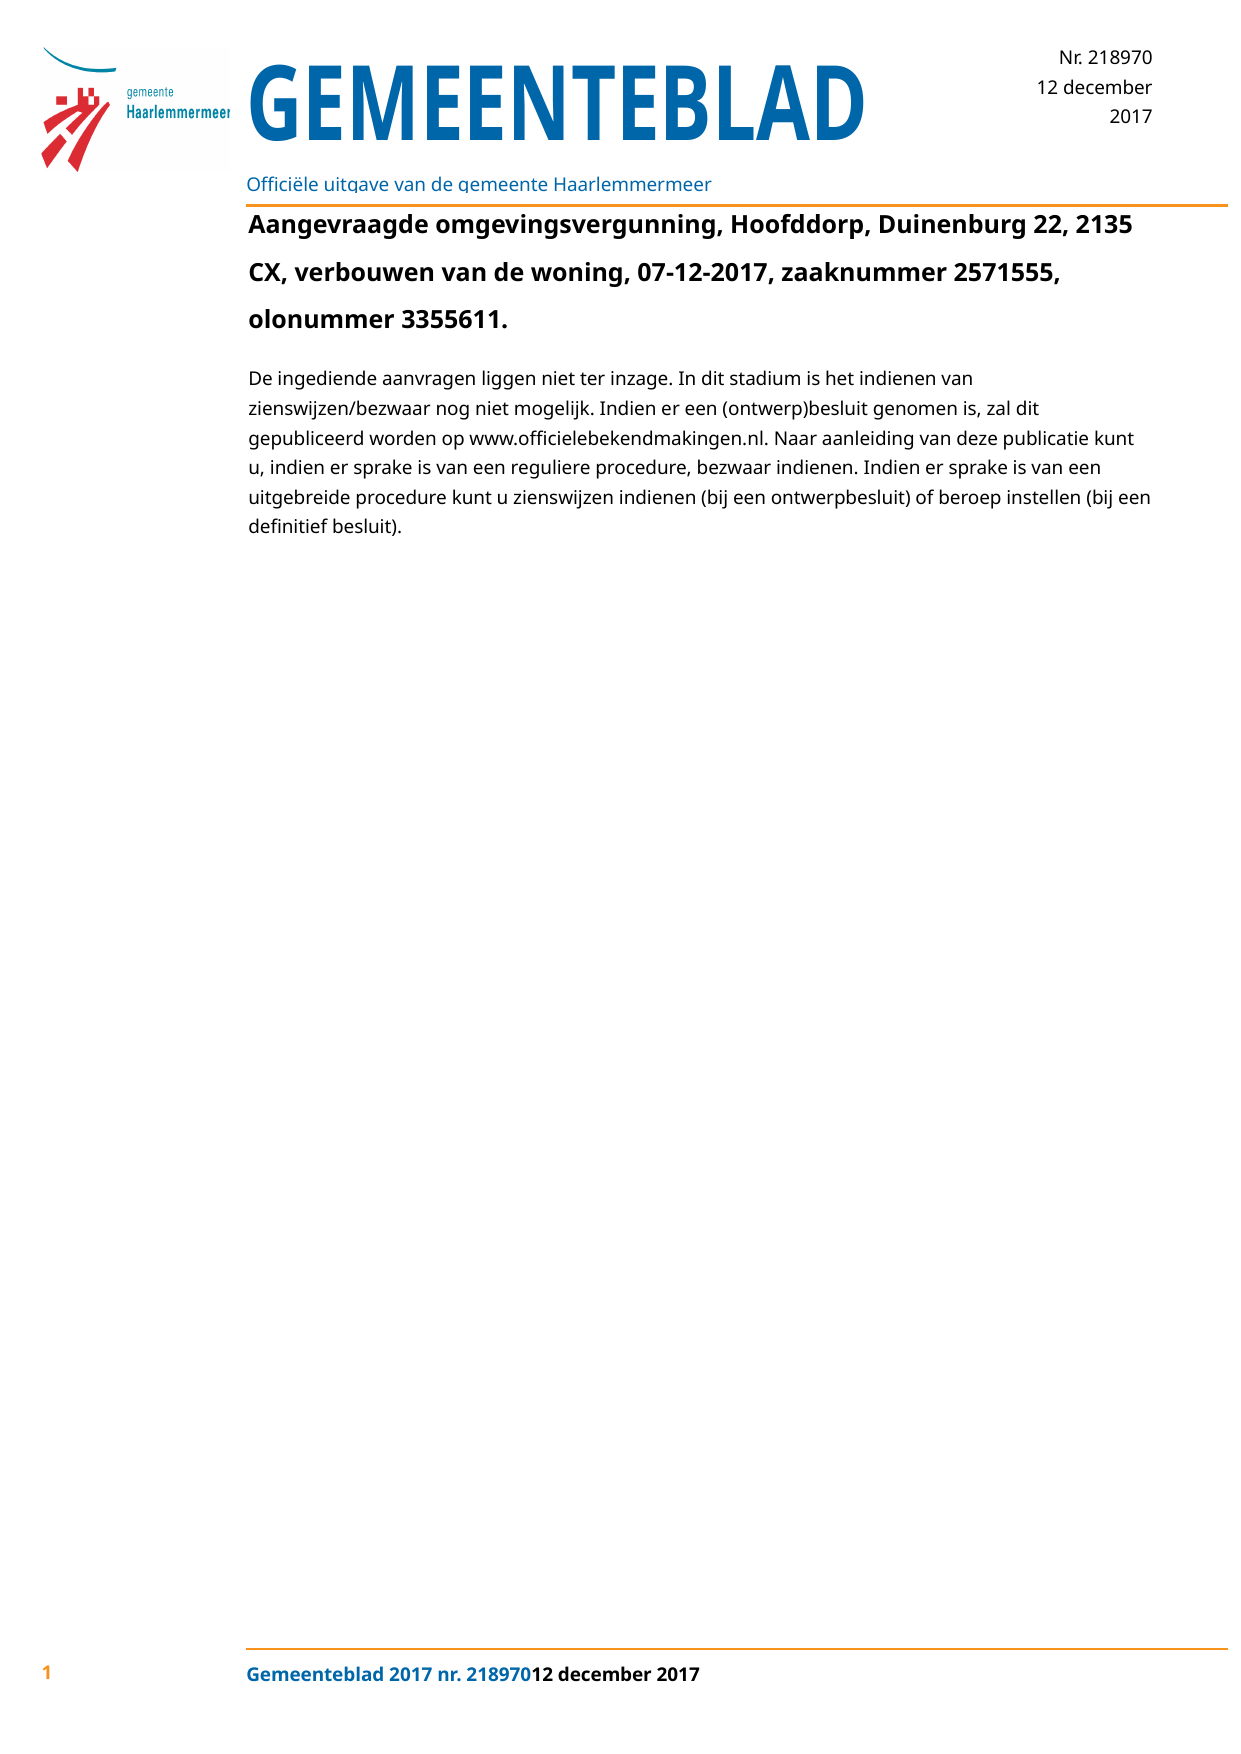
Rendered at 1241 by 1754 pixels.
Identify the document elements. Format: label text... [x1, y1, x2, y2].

text Aangevraagde omgevingsvergunning, Hoofddorp, Duinenburg 22, 2135 CX, verbouwen van de woning, 07-12-2017, zaaknummer 2571555, olonummer 3355611. [248, 207, 1152, 336]
text De ingediende aanvragen liggen niet ter inzage. In dit stadium is het indienen van zienswijzen/bezwaar nog niet mogelijk. Indien er een (ontwerp)besluit genomen is, zal dit gepubliceerd worden op www.officielebekendmakingen.nl. Naar aanleiding van deze publicatie kunt u, indien er sprake is van een reguliere procedure, bezwaar indienen. Indien er sprake is van een uitgebreide procedure kunt u zienswijzen indienen (bij een ontwerpbesluit) of beroep instellen (bij een definitief besluit). [248, 366, 1152, 539]
picture [41, 47, 231, 172]
